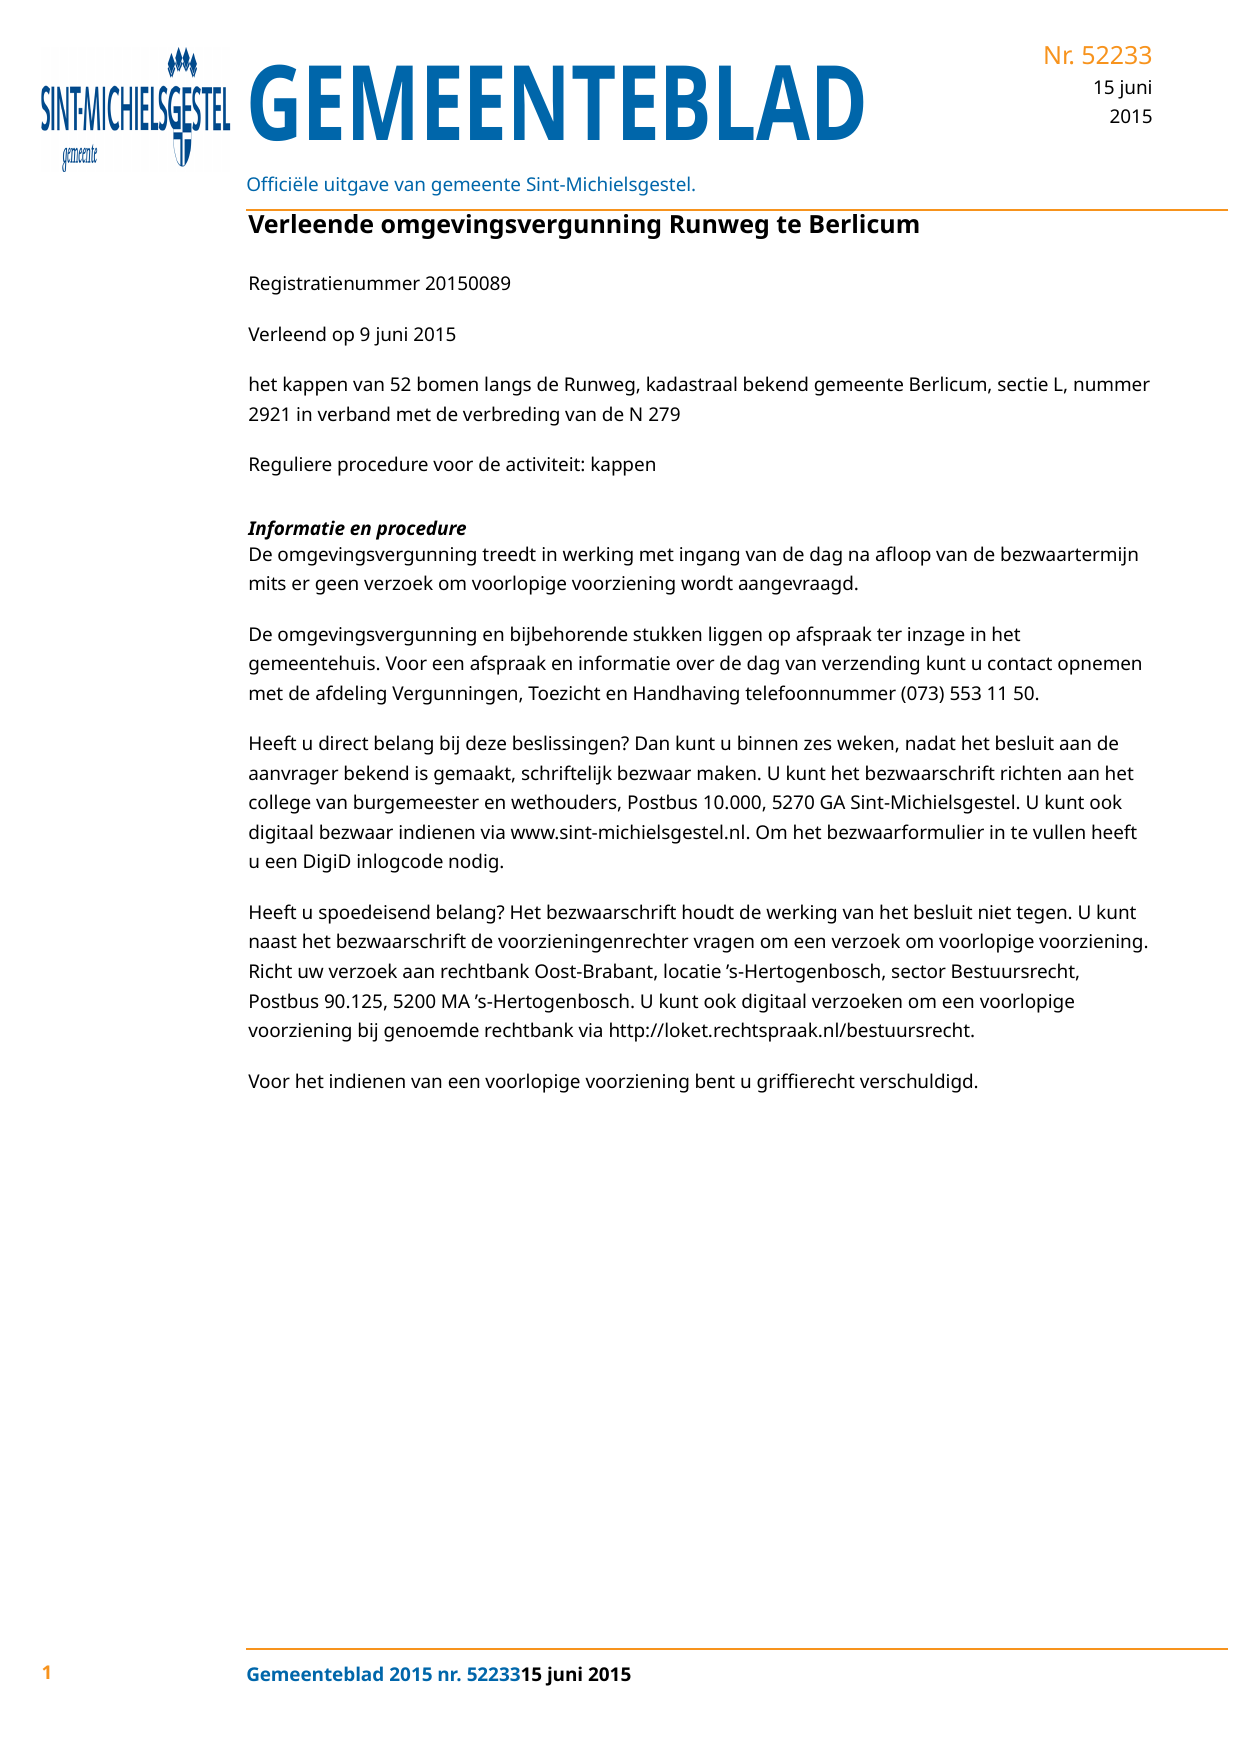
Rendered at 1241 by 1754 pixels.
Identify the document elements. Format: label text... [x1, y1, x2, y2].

text Verleende omgevingsvergunning Runweg te Berlicum [248, 211, 1152, 241]
text Verleend op 9 juni 2015 [248, 321, 1152, 346]
text De omgevingsvergunning en bijbehorende stukken liggen op afspraak ter inzage in het gemeentehuis. Voor een afspraak en informatie over de dag van verzending kunt u contact opnemen met de afdeling Vergunningen, Toezicht en Handhaving telefoonnummer (073) 553 11 50. [248, 621, 1152, 706]
text Registratienummer 20150089 [248, 270, 1152, 296]
text Reguliere procedure voor de activiteit: kappen [248, 451, 1152, 477]
text Informatie en procedure [248, 515, 1152, 541]
text Heeft u direct belang bij deze beslissingen? Dan kunt u binnen zes weken, nadat het besluit aan de aanvrager bekend is gemaakt, schriftelijk bezwaar maken. U kunt het bezwaarschrift richten aan het college van burgemeester en wethouders, Postbus 10.000, 5270 GA Sint-Michielsgestel. U kunt ook digitaal bezwaar indienen via www.sint-michielsgestel.nl. Om het bezwaarformulier in te vullen heeft u een DigiD inlogcode nodig. [248, 730, 1152, 874]
text De omgevingsvergunning treedt in werking met ingang van de dag na afloop van de bezwaartermijn mits er geen verzoek om voorlopige voorziening wordt aangevraagd. [248, 541, 1152, 596]
text Voor het indienen van een voorlopige voorziening bent u griffierecht verschuldigd. [248, 1068, 1152, 1094]
picture [41, 47, 231, 172]
text Heeft u spoedeisend belang? Het bezwaarschrift houdt de werking van het besluit niet tegen. U kunt naast het bezwaarschrift de voorzieningenrechter vragen om een verzoek om voorlopige voorziening. Richt uw verzoek aan rechtbank Oost-Brabant, locatie ’s-Hertogenbosch, sector Bestuursrecht, Postbus 90.125, 5200 MA ’s-Hertogenbosch. U kunt ook digitaal verzoeken om een voorlopige voorziening bij genoemde rechtbank via http://loket.rechtspraak.nl/bestuursrecht. [248, 899, 1152, 1043]
text het kappen van 52 bomen langs de Runweg, kadastraal bekend gemeente Berlicum, sectie L, nummer 2921 in verband met de verbreding van de N 279 [248, 371, 1152, 426]
